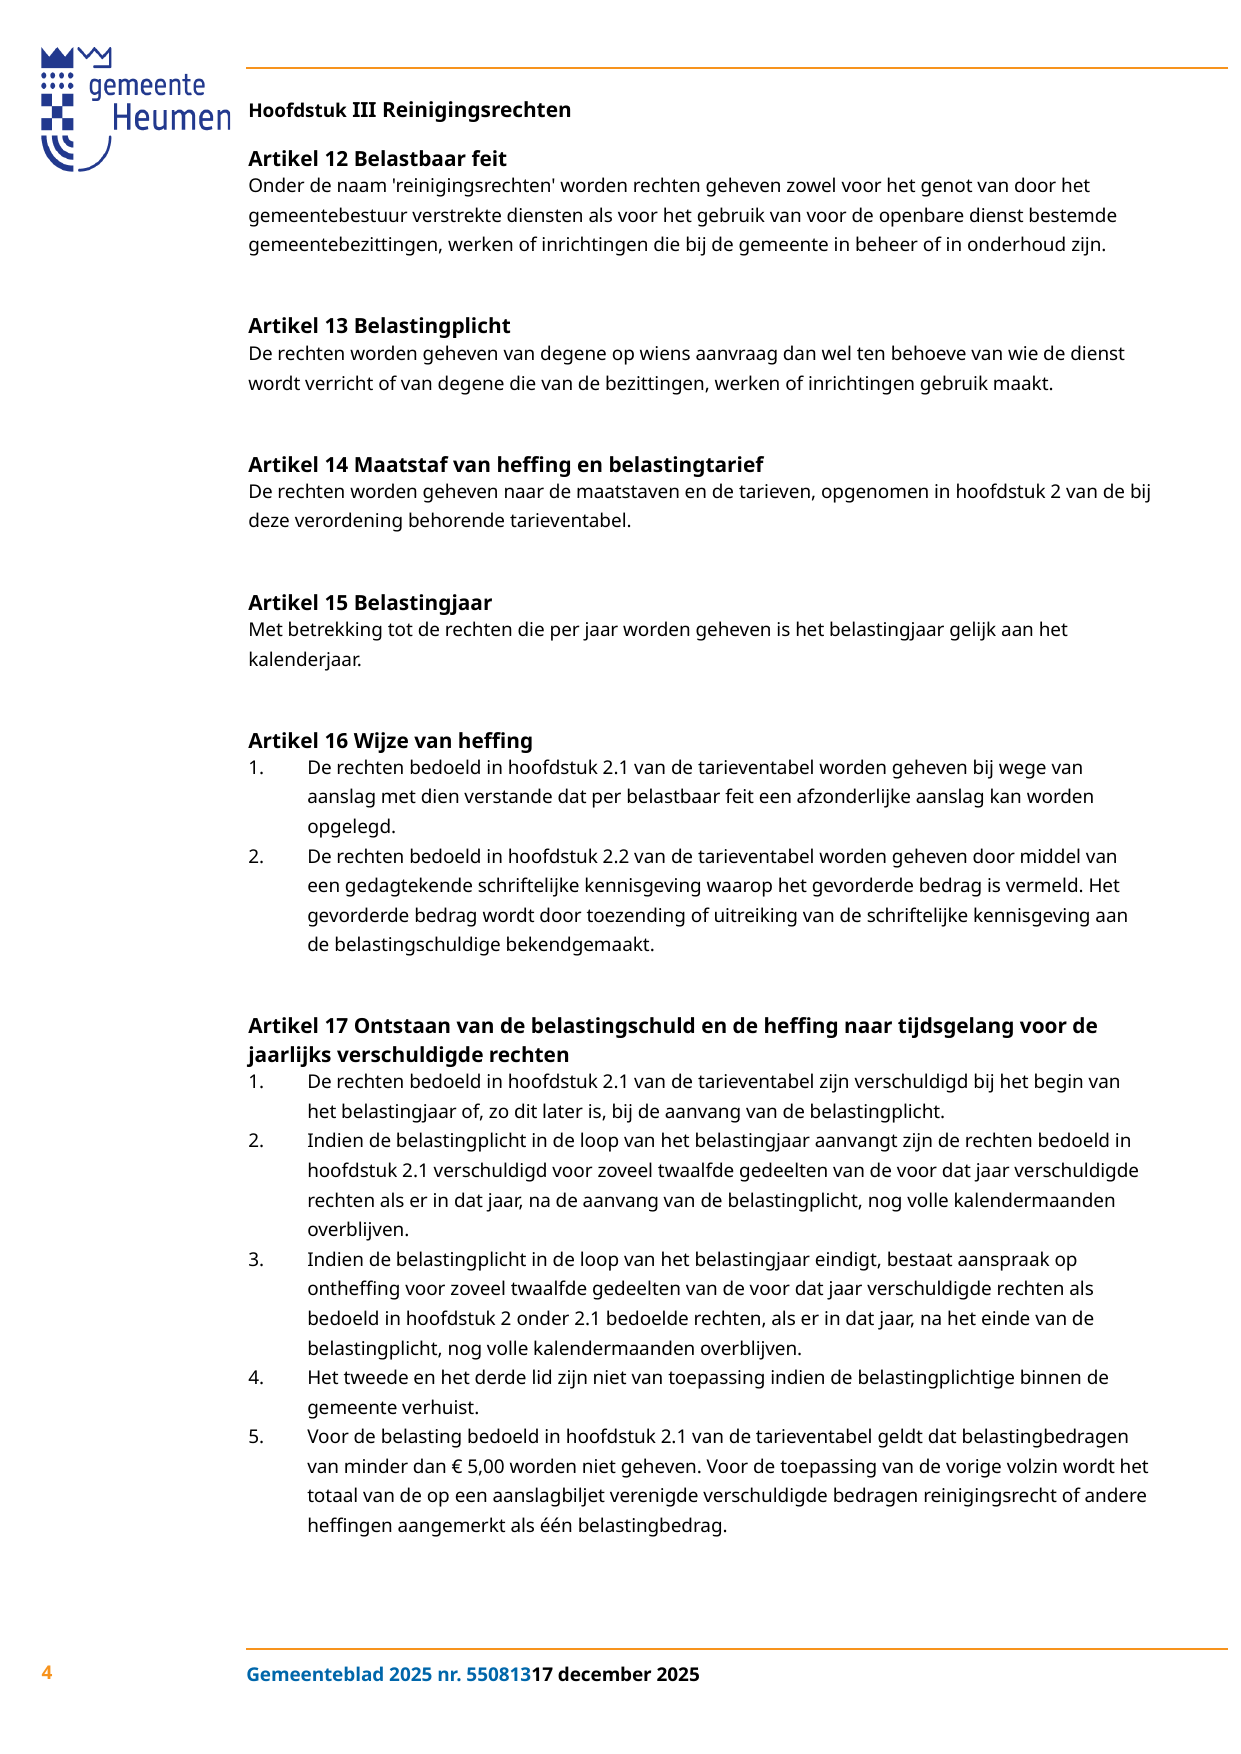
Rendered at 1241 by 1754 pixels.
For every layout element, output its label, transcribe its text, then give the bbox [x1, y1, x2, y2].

picture [41, 47, 231, 172]
text Artikel 13 Belastingplicht [248, 312, 1152, 340]
list Voor de belasting bedoeld in hoofdstuk 2.1 van de tarieventabel geldt dat belastingbedragen van minder dan € 5,00 worden niet geheven. Voor de toepassing van de vorige volzin wordt het totaal van de op een aanslagbiljet verenigde verschuldigde bedragen reinigingsrecht of andere heffingen aangemerkt als één belastingbedrag. [248, 1423, 1152, 1538]
list De rechten bedoeld in hoofdstuk 2.1 van de tarieventabel zijn verschuldigd bij het begin van het belastingjaar of, zo dit later is, bij de aanvang van de belastingplicht. [248, 1068, 1152, 1124]
list Indien de belastingplicht in de loop van het belastingjaar aanvangt zijn de rechten bedoeld in hoofdstuk 2.1 verschuldigd voor zoveel twaalfde gedeelten van de voor dat jaar verschuldigde rechten als er in dat jaar, na de aanvang van de belastingplicht, nog volle kalendermaanden overblijven. [248, 1128, 1152, 1242]
text Met betrekking tot de rechten die per jaar worden geheven is het belastingjaar gelijk aan het kalenderjaar. [248, 616, 1152, 671]
text De rechten worden geheven naar de maatstaven en de tarieven, opgenomen in hoofdstuk 2 van de bij deze verordening behorende tarieventabel. [248, 478, 1152, 533]
list Indien de belastingplicht in de loop van het belastingjaar eindigt, bestaat aanspraak op ontheffing voor zoveel twaalfde gedeelten van de voor dat jaar verschuldigde rechten als bedoeld in hoofdstuk 2 onder 2.1 bedoelde rechten, als er in dat jaar, na het einde van de belastingplicht, nog volle kalendermaanden overblijven. [248, 1246, 1152, 1361]
text De rechten worden geheven van degene op wiens aanvraag dan wel ten behoeve van wie de dienst wordt verricht of van degene die van de bezittingen, werken of inrichtingen gebruik maakt. [248, 340, 1152, 395]
text Hoofdstuk III Reinigingsrechten [248, 95, 1152, 123]
text Onder de naam 'reinigingsrechten' worden rechten geheven zowel voor het genot van door het gemeentebestuur verstrekte diensten als voor het gebruik van voor de openbare dienst bestemde gemeentebezittingen, werken of inrichtingen die bij de gemeente in beheer of in onderhoud zijn. [248, 172, 1152, 257]
list De rechten bedoeld in hoofdstuk 2.1 van de tarieventabel worden geheven bij wege van aanslag met dien verstande dat per belastbaar feit een afzonderlijke aanslag kan worden opgelegd. [248, 754, 1152, 839]
text Artikel 17 Ontstaan van de belastingschuld en de heffing naar tijdsgelang voor de jaarlijks verschuldigde rechten [248, 1012, 1152, 1068]
text Artikel 15 Belastingjaar [248, 588, 1152, 616]
list Het tweede en het derde lid zijn niet van toepassing indien de belastingplichtige binnen de gemeente verhuist. [248, 1364, 1152, 1420]
list De rechten bedoeld in hoofdstuk 2.2 van de tarieventabel worden geheven door middel van een gedagtekende schriftelijke kennisgeving waarop het gevorderde bedrag is vermeld. Het gevorderde bedrag wordt door toezending of uitreiking van de schriftelijke kennisgeving aan de belastingschuldige bekendgemaakt. [248, 843, 1152, 957]
text Artikel 16 Wijze van heffing [248, 726, 1152, 754]
text Artikel 12 Belastbaar feit [248, 144, 1152, 172]
text Artikel 14 Maatstaf van heffing en belastingtarief [248, 450, 1152, 478]
